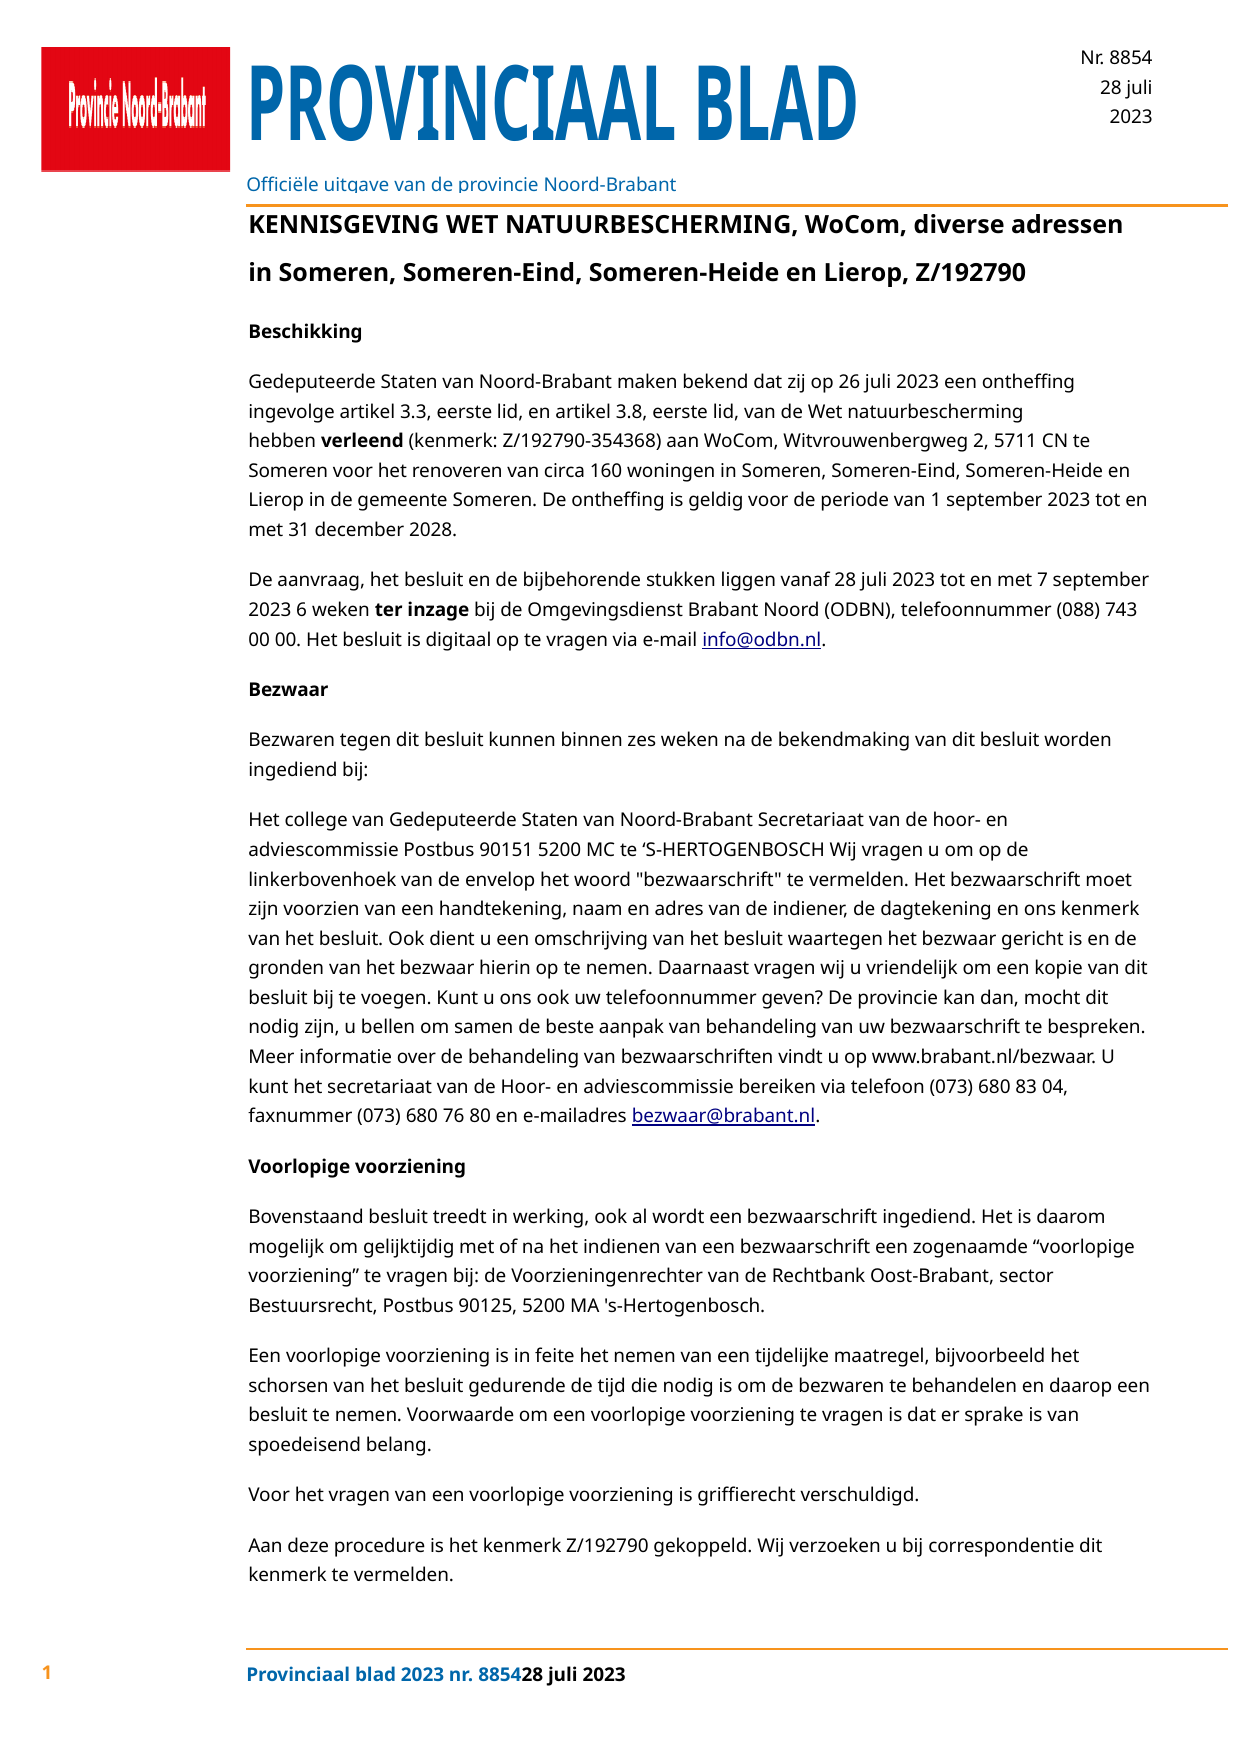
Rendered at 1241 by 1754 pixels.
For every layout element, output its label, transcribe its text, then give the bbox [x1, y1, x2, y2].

text Het college van Gedeputeerde Staten van Noord-Brabant Secretariaat van de hoor- en adviescommissie Postbus 90151 5200 MC te ‘S‑HERTOGENBOSCH Wij vragen u om op de linkerbovenhoek van de envelop het woord "bezwaarschrift" te vermelden. Het bezwaarschrift moet zijn voorzien van een handtekening, naam en adres van de indiener, de dagtekening en ons kenmerk van het besluit. Ook dient u een omschrijving van het besluit waartegen het bezwaar gericht is en de gronden van het bezwaar hierin op te nemen. Daarnaast vragen wij u vriendelijk om een kopie van dit besluit bij te voegen. Kunt u ons ook uw telefoonnummer geven? De provincie kan dan, mocht dit nodig zijn, u bellen om samen de beste aanpak van behandeling van uw bezwaarschrift te bespreken. Meer informatie over de behandeling van bezwaarschriften vindt u op www.brabant.nl/bezwaar. U kunt het secretariaat van de Hoor- en adviescommissie bereiken via telefoon (073) 680 83 04, faxnummer (073) 680 76 80 en e-mailadres bezwaar@brabant.nl. [248, 807, 1152, 1128]
text Gedeputeerde Staten van Noord-Brabant maken bekend dat zij op 26 juli 2023 een ontheffing ingevolge artikel 3.3, eerste lid, en artikel 3.8, eerste lid, van de Wet natuurbescherming hebben verleend (kenmerk: Z/192790-354368) aan WoCom, Witvrouwenbergweg 2, 5711 CN te Someren voor het renoveren van circa 160 woningen in Someren, Someren-Eind, Someren-Heide en Lierop in de gemeente Someren. De ontheffing is geldig voor de periode van 1 september 2023 tot en met 31 december 2028. [248, 368, 1152, 542]
text Beschikking [248, 318, 1152, 344]
text De aanvraag, het besluit en de bijbehorende stukken liggen vanaf 28 juli 2023 tot en met 7 september 2023 6 weken ter inzage bij de Omgevingsdienst Brabant Noord (ODBN), telefoonnummer (088) 743 00 00. Het besluit is digitaal op te vragen via e-mail info@odbn.nl. [248, 567, 1152, 652]
text Aan deze procedure is het kenmerk Z/192790 gekoppeld. Wij verzoeken u bij correspondentie dit kenmerk te vermelden. [248, 1532, 1152, 1587]
text Voorlopige voorziening [248, 1153, 1152, 1179]
text Bezwaar [248, 676, 1152, 702]
text Bezwaren tegen dit besluit kunnen binnen zes weken na de bekendmaking van dit besluit worden ingediend bij: [248, 727, 1152, 782]
text KENNISGEVING WET NATUURBESCHERMING, WoCom, diverse adressen in Someren, Someren-Eind, Someren-Heide en Lierop, Z/192790 [248, 207, 1152, 288]
text Voor het vragen van een voorlopige voorziening is griffierecht verschuldigd. [248, 1482, 1152, 1507]
picture [41, 47, 231, 172]
text Een voorlopige voorziening is in feite het nemen van een tijdelijke maatregel, bijvoorbeeld het schorsen van het besluit gedurende de tijd die nodig is om de bezwaren te behandelen en daarop een besluit te nemen. Voorwaarde om een voorlopige voorziening te vragen is dat er sprake is van spoedeisend belang. [248, 1342, 1152, 1457]
text Bovenstaand besluit treedt in werking, ook al wordt een bezwaarschrift ingediend. Het is daarom mogelijk om gelijktijdig met of na het indienen van een bezwaarschrift een zogenaamde “voorlopige voorziening” te vragen bij: de Voorzieningenrechter van de Rechtbank Oost-Brabant, sector Bestuursrecht, Postbus 90125, 5200 MA 's-Hertogenbosch. [248, 1203, 1152, 1318]
